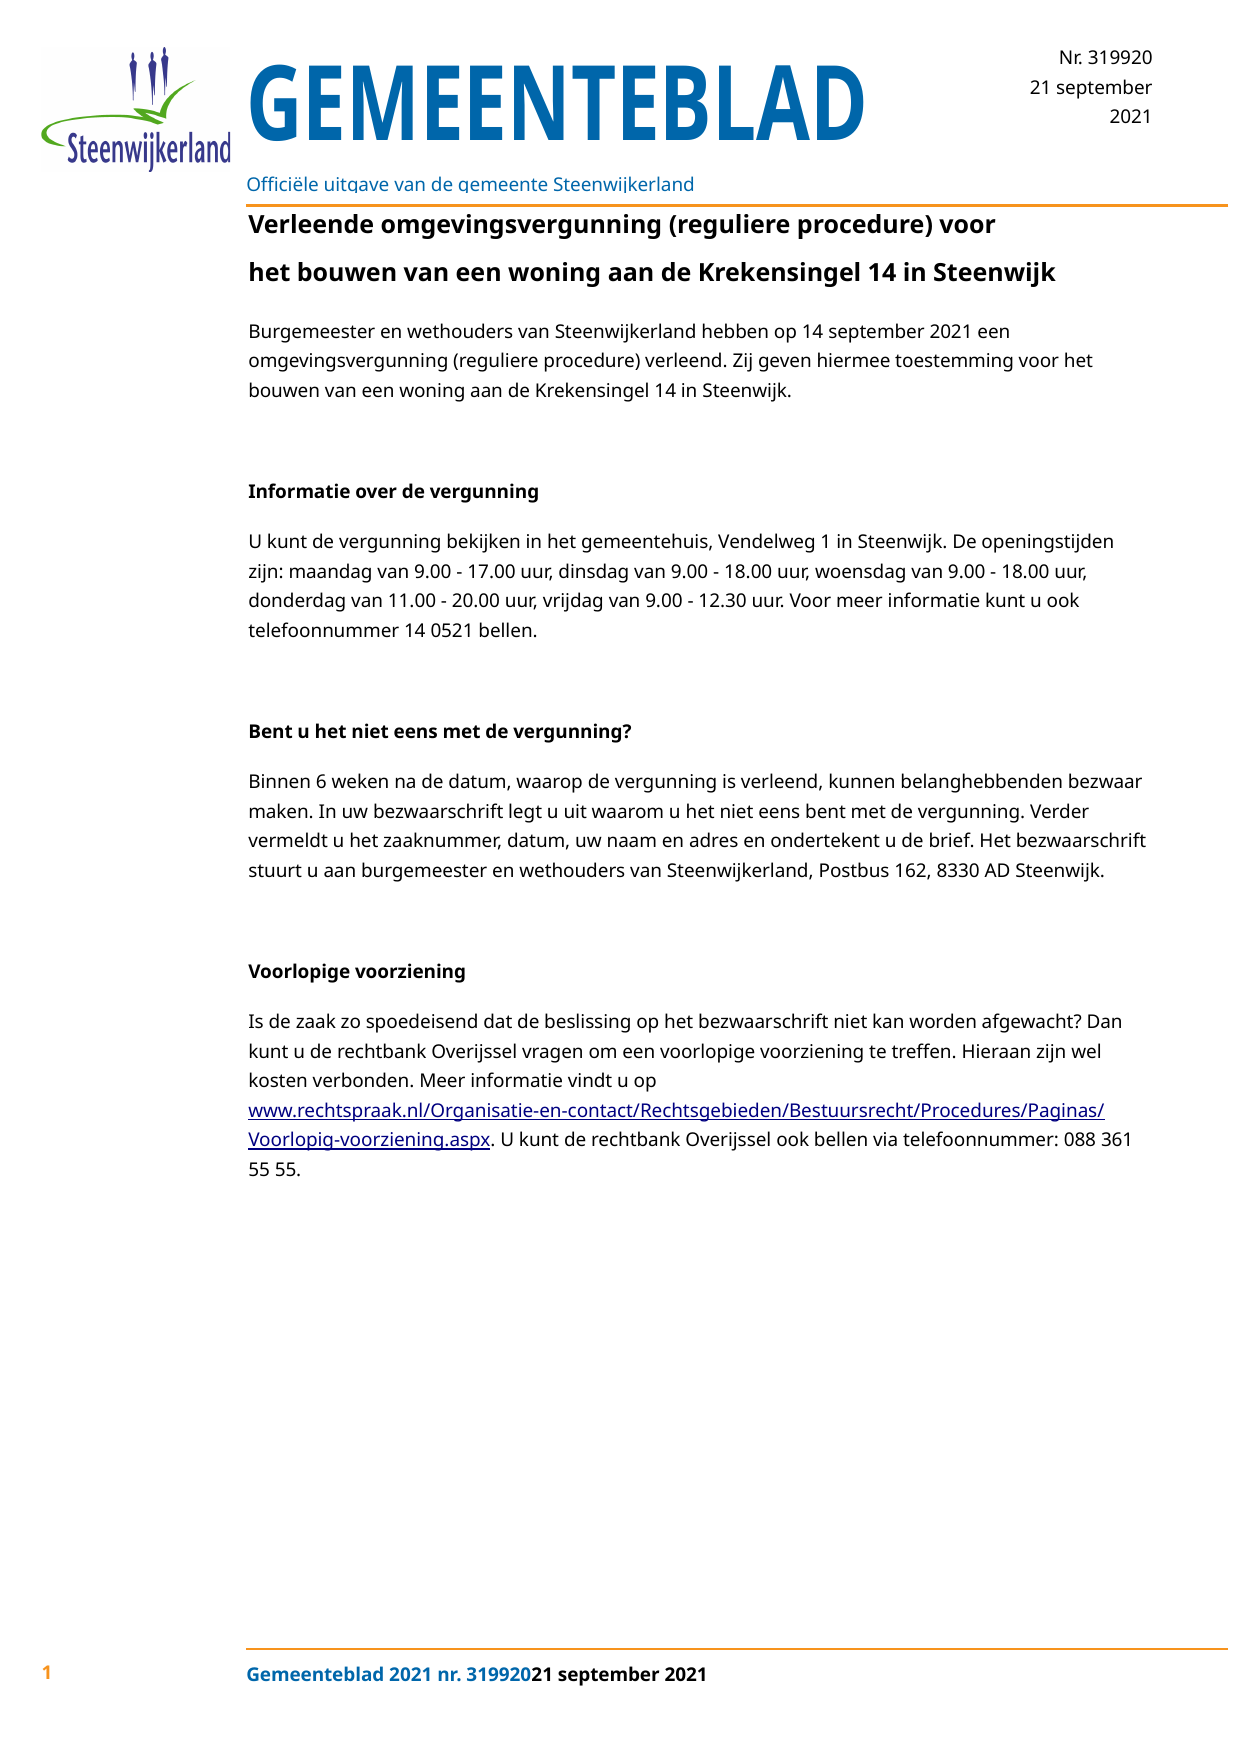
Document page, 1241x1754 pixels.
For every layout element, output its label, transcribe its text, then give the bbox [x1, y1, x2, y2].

text Voorlopige voorziening [248, 958, 1152, 984]
text Is de zaak zo spoedeisend dat de beslissing op het bezwaarschrift niet kan worden afgewacht? Dan kunt u de rechtbank Overijssel vragen om een voorlopige voorziening te treffen. Hieraan zijn wel kosten verbonden. Meer informatie vindt u op www.rechtspraak.nl/Organisatie-en-contact/Rechtsgebieden/Bestuursrecht/Procedures/Paginas/Voorlopig-voorziening.aspx. U kunt de rechtbank Overijssel ook bellen via telefoonnummer: 088 361 55 55. [248, 1008, 1152, 1182]
text U kunt de vergunning bekijken in het gemeentehuis, Vendelweg 1 in Steenwijk. De openingstijden zijn: maandag van 9.00 - 17.00 uur, dinsdag van 9.00 - 18.00 uur, woensdag van 9.00 - 18.00 uur, donderdag van 11.00 - 20.00 uur, vrijdag van 9.00 - 12.30 uur. Voor meer informatie kunt u ook telefoonnummer 14 0521 bellen. [248, 528, 1152, 643]
picture [41, 47, 231, 172]
text Verleende omgevingsvergunning (reguliere procedure) voor het bouwen van een woning aan de Krekensingel 14 in Steenwijk [248, 207, 1152, 288]
text Binnen 6 weken na de datum, waarop de vergunning is verleend, kunnen belanghebbenden bezwaar maken. In uw bezwaarschrift legt u uit waarom u het niet eens bent met de vergunning. Verder vermeldt u het zaaknummer, datum, uw naam en adres en ondertekent u de brief. Het bezwaarschrift stuurt u aan burgemeester en wethouders van Steenwijkerland, Postbus 162, 8330 AD Steenwijk. [248, 768, 1152, 883]
text Bent u het niet eens met de vergunning? [248, 718, 1152, 744]
text Informatie over de vergunning [248, 478, 1152, 504]
text Burgemeester en wethouders van Steenwijkerland hebben op 14 september 2021 een omgevingsvergunning (reguliere procedure) verleend. Zij geven hiermee toestemming voor het bouwen van een woning aan de Krekensingel 14 in Steenwijk. [248, 318, 1152, 403]
